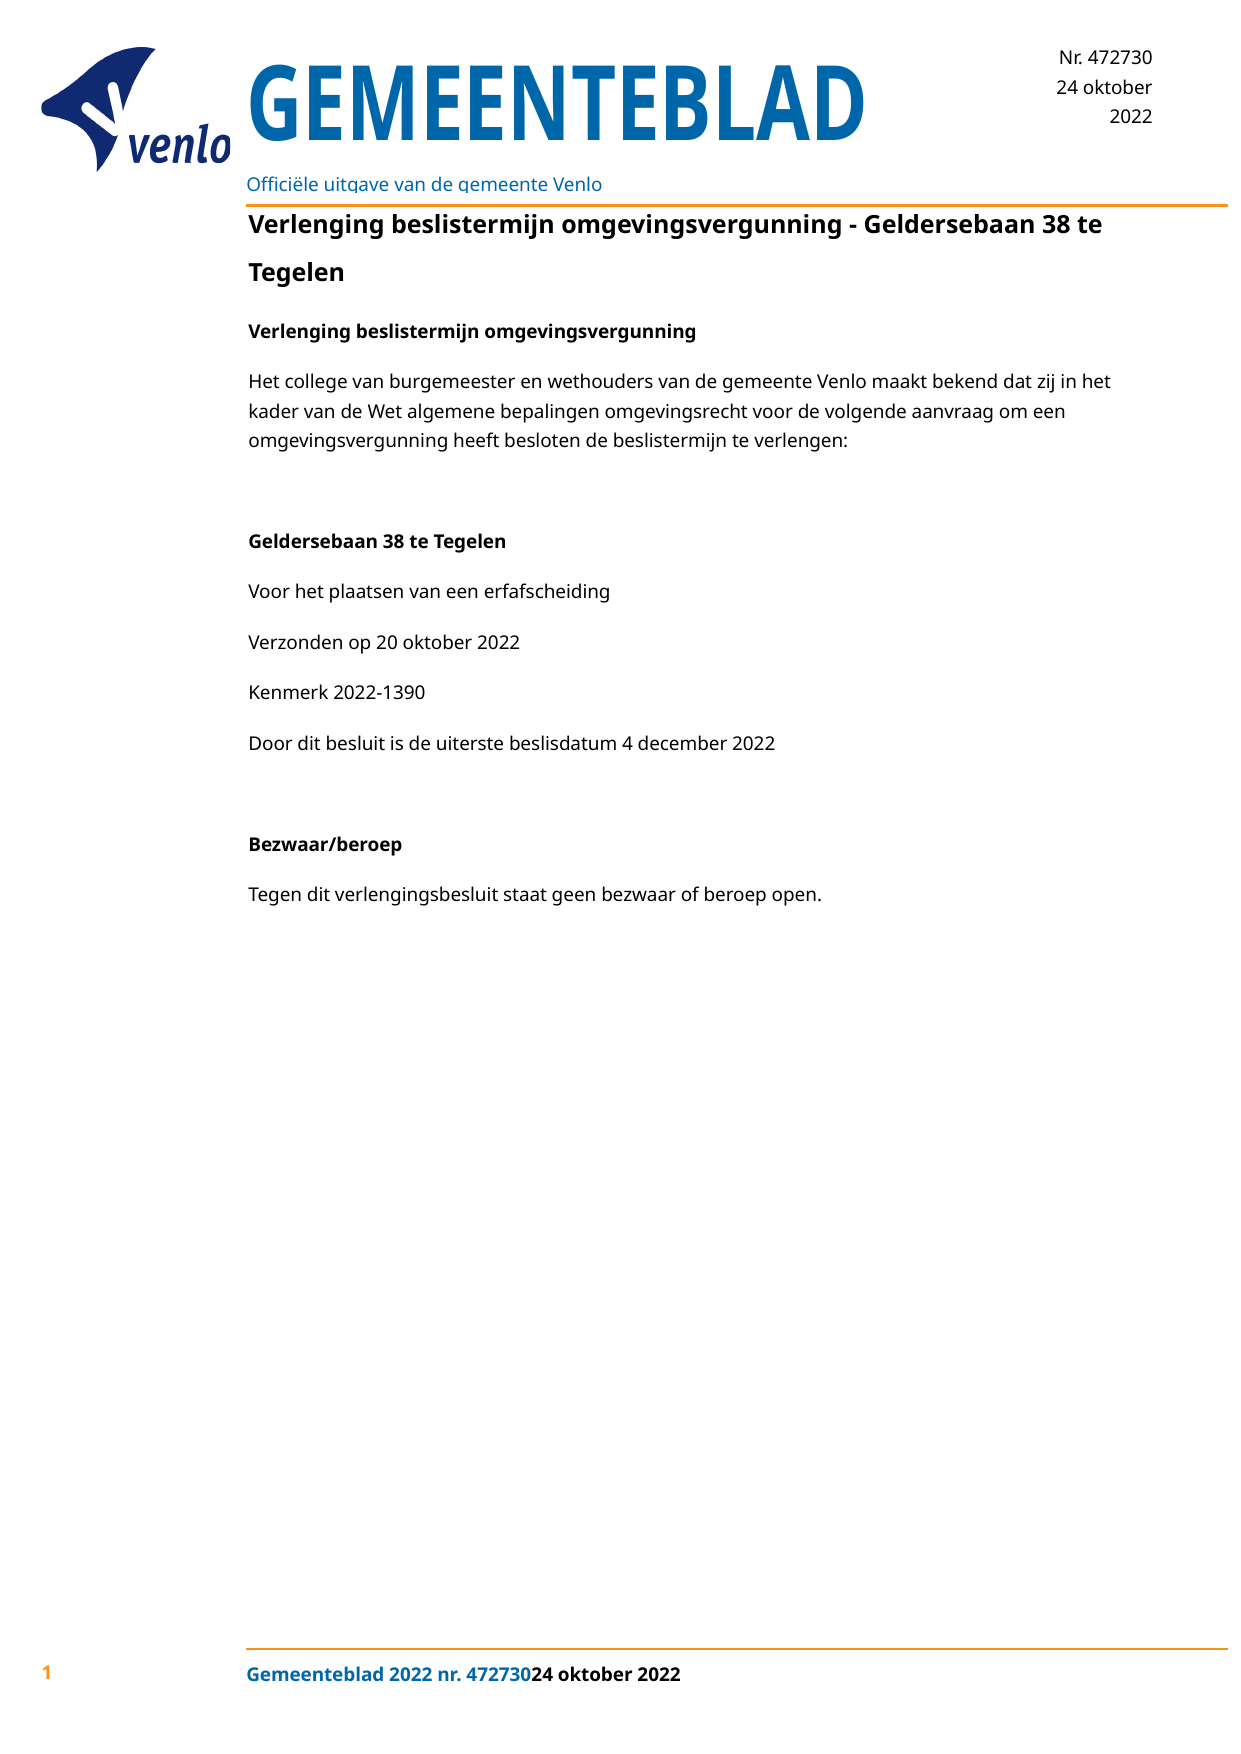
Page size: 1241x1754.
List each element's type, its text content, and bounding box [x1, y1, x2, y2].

text Verlenging beslistermijn omgevingsvergunning - Geldersebaan 38 te Tegelen [248, 207, 1152, 288]
text Verzonden op 20 oktober 2022 [248, 629, 1152, 655]
text Kenmerk 2022-1390 [248, 679, 1152, 705]
text Verlenging beslistermijn omgevingsvergunning [248, 318, 1152, 344]
text Door dit besluit is de uiterste beslisdatum 4 december 2022 [248, 730, 1152, 756]
text Voor het plaatsen van een erfafscheiding [248, 579, 1152, 604]
picture [41, 47, 231, 172]
text Geldersebaan 38 te Tegelen [248, 528, 1152, 554]
text Bezwaar/beroep [248, 831, 1152, 857]
text Tegen dit verlengingsbesluit staat geen bezwaar of beroep open. [248, 881, 1152, 907]
text Het college van burgemeester en wethouders van de gemeente Venlo maakt bekend dat zij in het kader van de Wet algemene bepalingen omgevingsrecht voor de volgende aanvraag om een omgevingsvergunning heeft besloten de beslistermijn te verlengen: [248, 368, 1152, 453]
